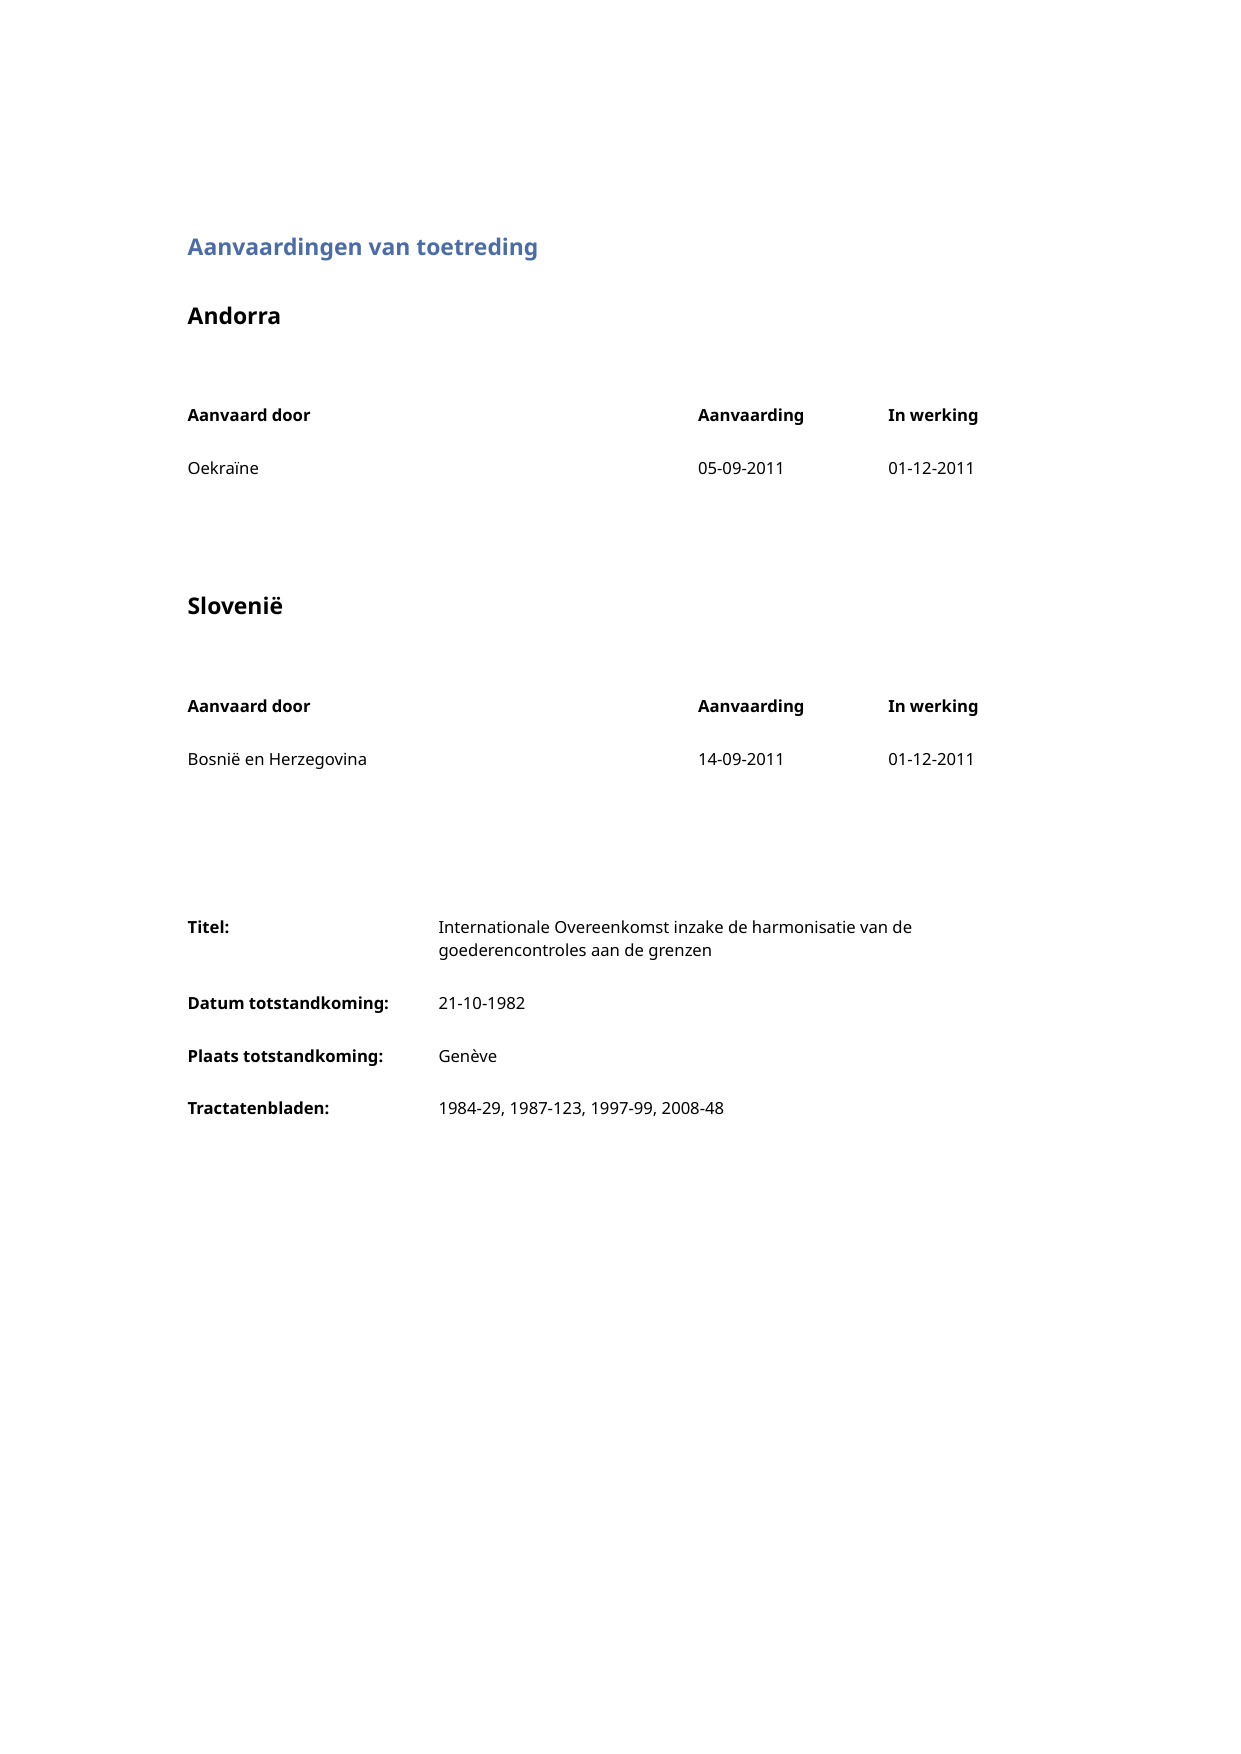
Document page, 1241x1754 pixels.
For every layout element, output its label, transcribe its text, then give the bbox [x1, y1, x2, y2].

subtitle Aanvaardingen van toetreding [187, 231, 1053, 262]
table_header Titel: [188, 916, 438, 992]
table_cell Tractatenbladen: [188, 1097, 438, 1150]
table_cell 01-12-2011 [888, 747, 1053, 800]
table_cell 05-09-2011 [698, 457, 888, 509]
table_header Aanvaarding [698, 404, 888, 457]
table_cell 14-09-2011 [698, 747, 888, 800]
table_cell Plaats totstandkoming: [188, 1044, 438, 1097]
subtitle Andorra [187, 300, 1053, 331]
table_header Aanvaarding [698, 694, 888, 747]
table_cell Oekraïne [188, 457, 698, 509]
table_header Aanvaard door [188, 694, 698, 747]
table_cell Genève [438, 1044, 1053, 1097]
subtitle Slovenië [187, 590, 1053, 621]
table_cell 21-10-1982 [438, 992, 1053, 1044]
table_cell [188, 1150, 1053, 1208]
table_header In werking [888, 694, 1053, 747]
table_cell 1984-29, 1987-123, 1997-99, 2008-48 [438, 1097, 1053, 1150]
table_header Internationale Overeenkomst inzake de harmonisatie van de goederencontroles aan de grenzen [438, 916, 1053, 992]
table_cell Datum totstandkoming: [188, 992, 438, 1044]
table_cell Bosnië en Herzegovina [188, 747, 698, 800]
table_cell 01-12-2011 [888, 457, 1053, 509]
table_header Aanvaard door [188, 404, 698, 457]
table_header In werking [888, 404, 1053, 457]
